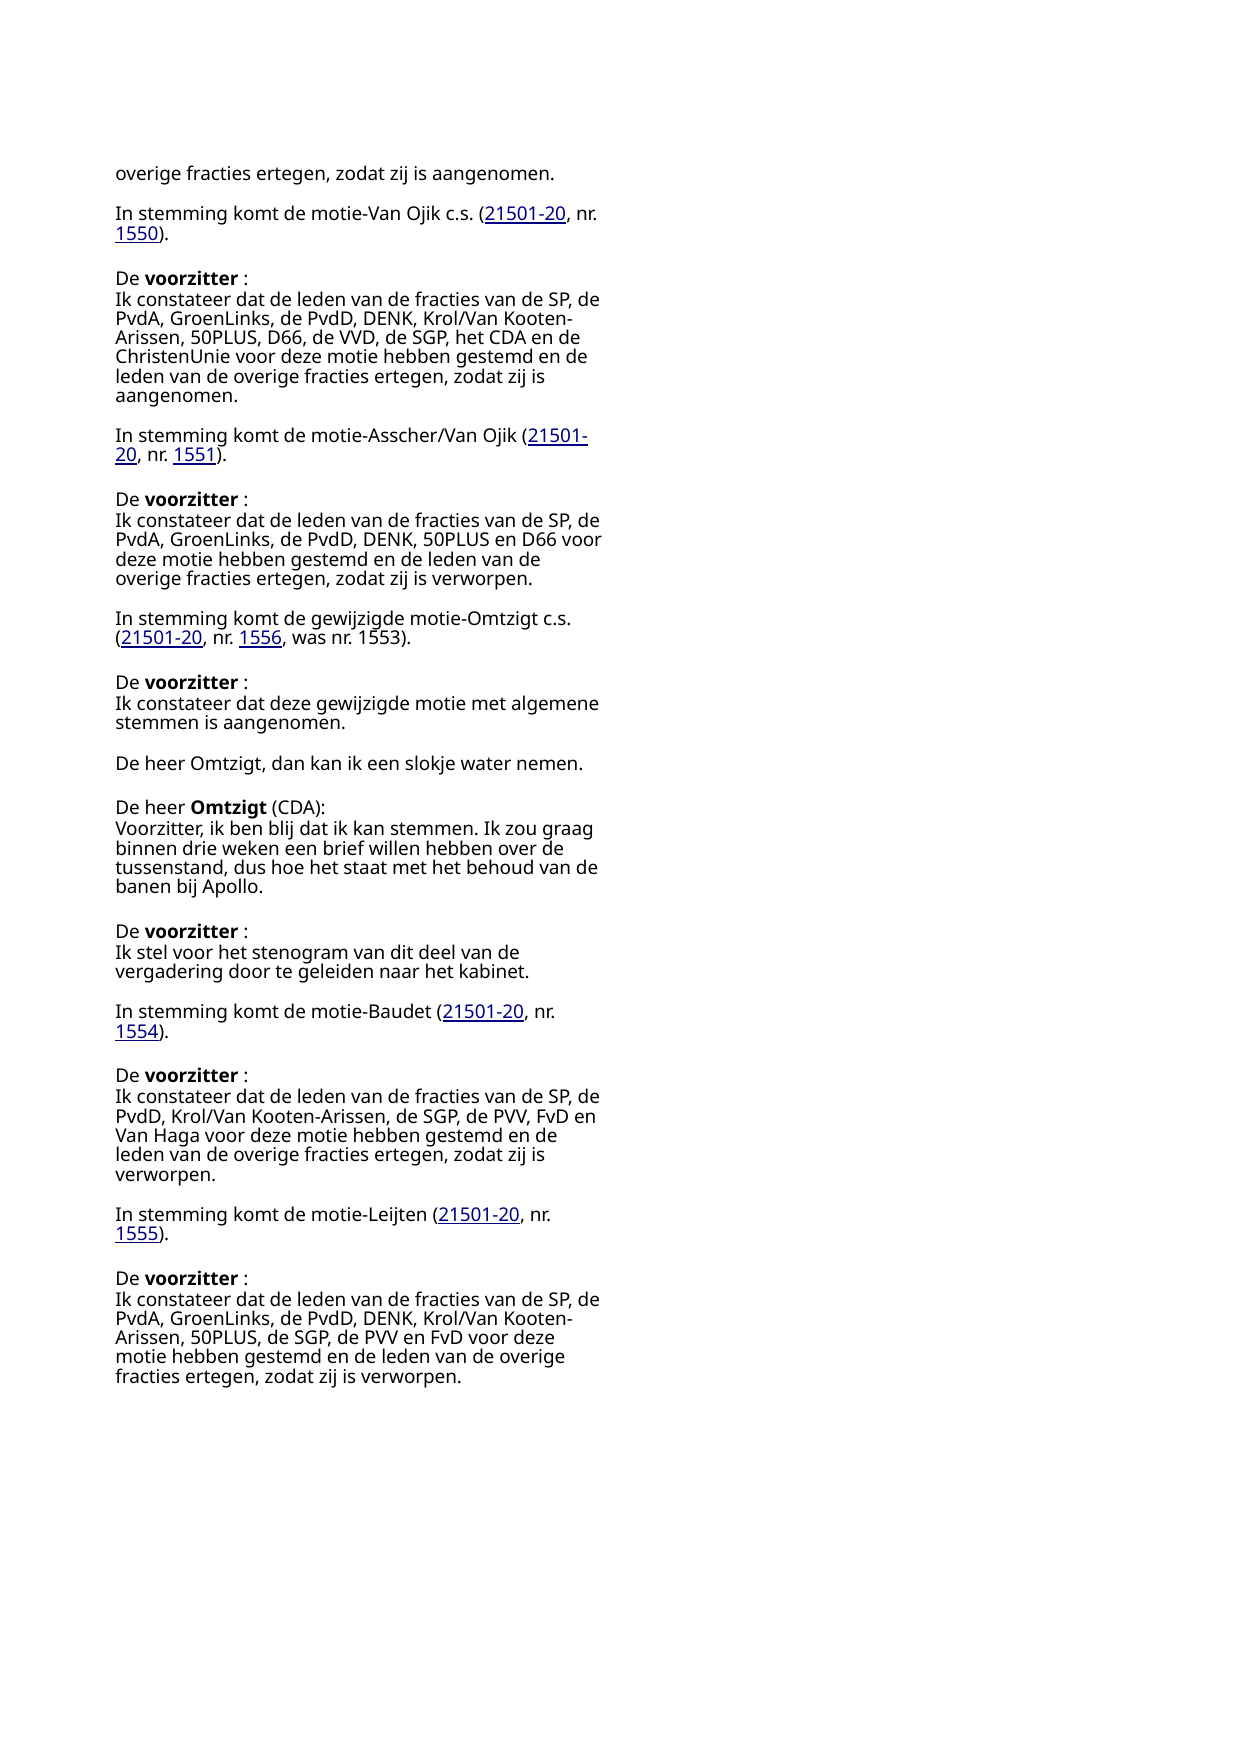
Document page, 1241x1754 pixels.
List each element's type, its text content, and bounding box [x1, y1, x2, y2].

text De voorzitter : [115, 1265, 605, 1291]
text In stemming komt de motie-Leijten (21501-20, nr. 1555). [115, 1206, 605, 1244]
text In stemming komt de motie-Van Ojik c.s. (21501-20, nr. 1550). [115, 205, 605, 244]
text Ik constateer dat deze gewijzigde motie met algemene stemmen is aangenomen. [115, 695, 605, 734]
text Voorzitter, ik ben blij dat ik kan stemmen. Ik zou graag binnen drie weken een brief willen hebben over de tussenstand, dus hoe het staat met het behoud van de banen bij Apollo. [115, 820, 605, 897]
text Ik stel voor het stenogram van dit deel van de vergadering door te geleiden naar het kabinet. [115, 944, 605, 982]
text In stemming komt de motie-Baudet (21501-20, nr. 1554). [115, 1003, 605, 1042]
text De voorzitter : [115, 265, 605, 291]
text De voorzitter : [115, 918, 605, 944]
text De heer Omtzigt, dan kan ik een slokje water nemen. [115, 754, 605, 774]
text De voorzitter : [115, 486, 605, 512]
text De voorzitter : [115, 1063, 605, 1088]
text Ik constateer dat de leden van de fracties van de SP, de PvdA, GroenLinks, de PvdD, DENK, 50PLUS en D66 voor deze motie hebben gestemd en de leden van de overige fracties ertegen, zodat zij is verworpen. [115, 512, 605, 589]
text Ik constateer dat de leden van de fracties van de SP, de PvdD, Krol/Van Kooten-Arissen, de SGP, de PVV, FvD en Van Haga voor deze motie hebben gestemd en de leden van de overige fracties ertegen, zodat zij is verworpen. [115, 1088, 605, 1185]
text overige fracties ertegen, zodat zij is aangenomen. [115, 165, 605, 184]
text In stemming komt de gewijzigde motie-Omtzigt c.s. (21501-20, nr. 1556, was nr. 1553). [115, 610, 605, 648]
text Ik constateer dat de leden van de fracties van de SP, de PvdA, GroenLinks, de PvdD, DENK, Krol/Van Kooten-Arissen, 50PLUS, de SGP, de PVV en FvD voor deze motie hebben gestemd en de leden van de overige fracties ertegen, zodat zij is verworpen. [115, 1291, 605, 1387]
text In stemming komt de motie-Asscher/Van Ojik (21501-20, nr. 1551). [115, 427, 605, 466]
text De voorzitter : [115, 669, 605, 695]
text De heer Omtzigt (CDA): [115, 794, 605, 820]
text Ik constateer dat de leden van de fracties van de SP, de PvdA, GroenLinks, de PvdD, DENK, Krol/Van Kooten-Arissen, 50PLUS, D66, de VVD, de SGP, het CDA en de ChristenUnie voor deze motie hebben gestemd en de leden van de overige fracties ertegen, zodat zij is aangenomen. [115, 291, 605, 406]
